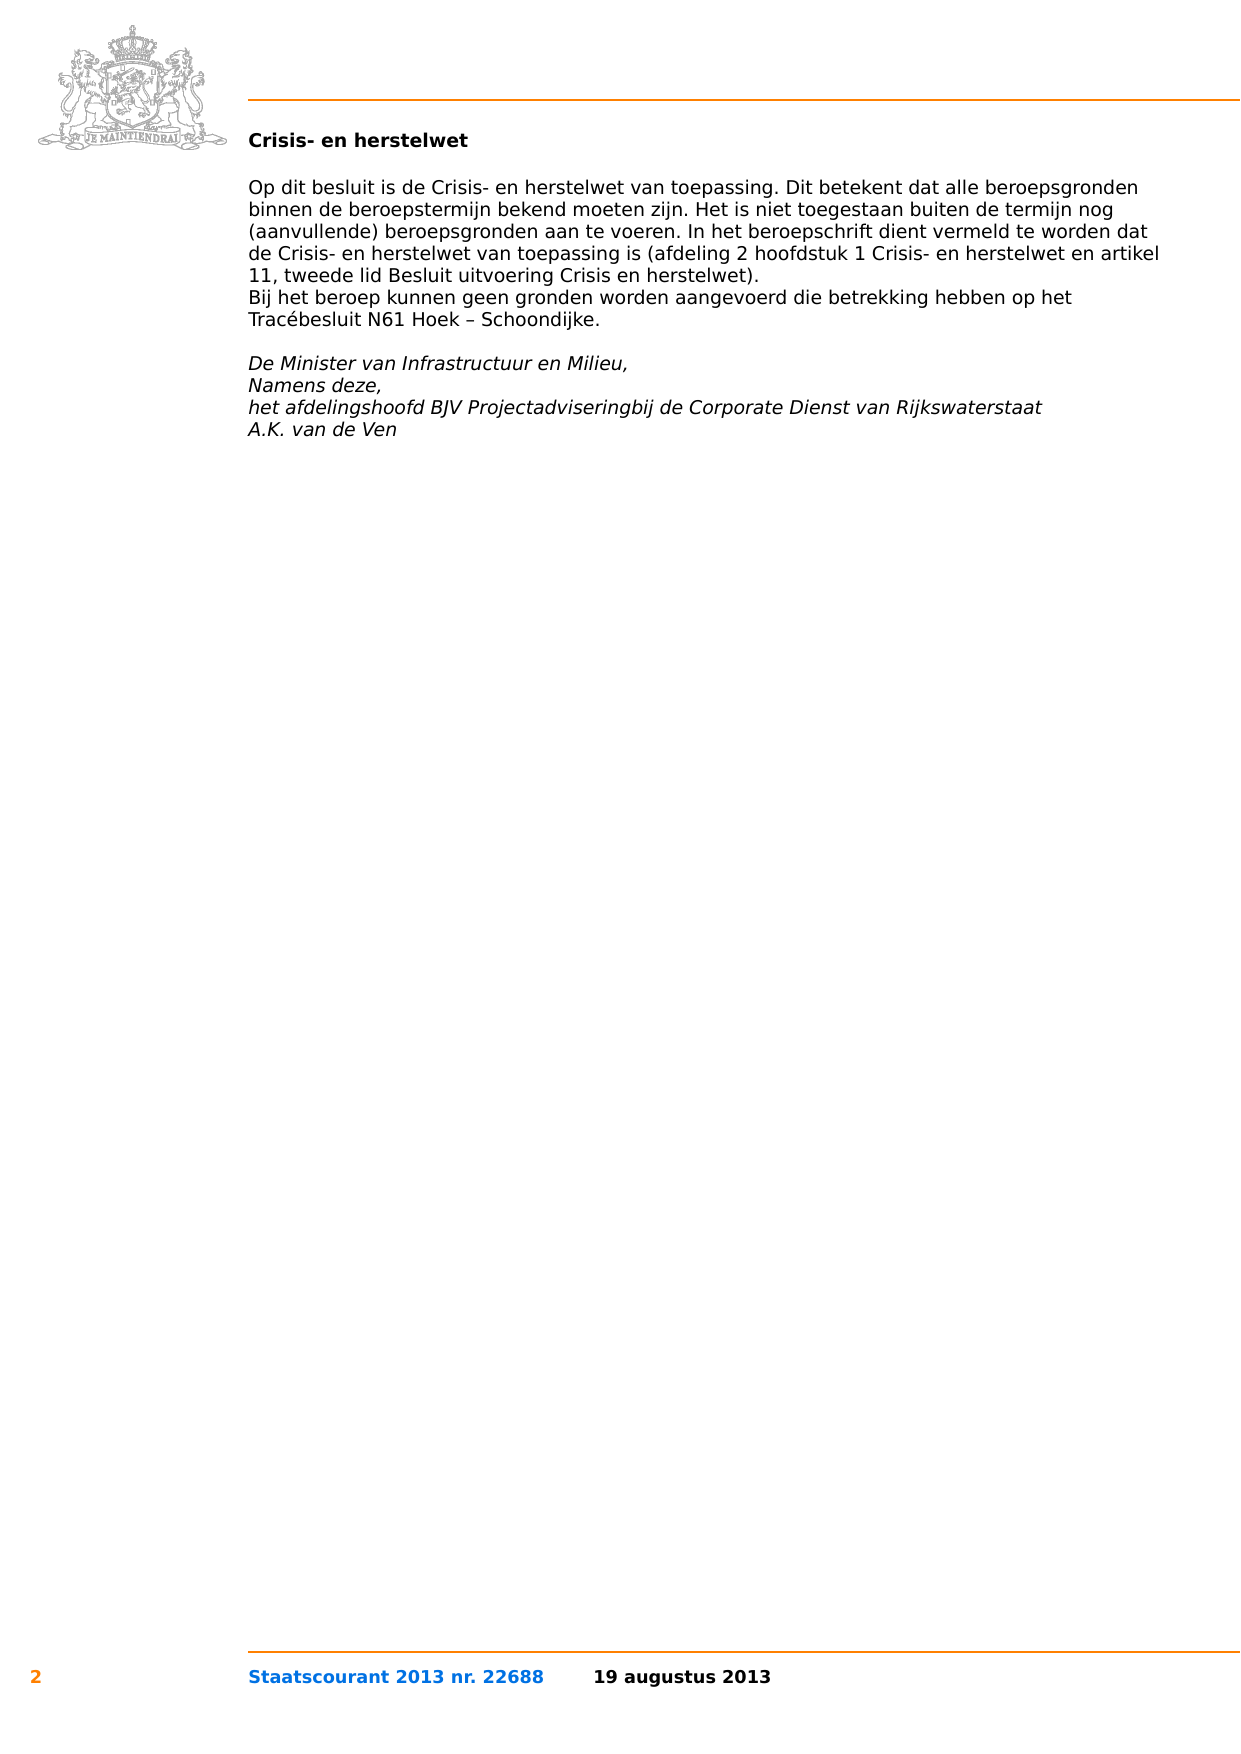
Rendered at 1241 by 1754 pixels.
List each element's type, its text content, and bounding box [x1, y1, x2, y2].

text Op dit besluit is de Crisis- en herstelwet van toepassing. Dit betekent dat alle beroepsgronden binnen de beroepstermijn bekend moeten zijn. Het is niet toegestaan buiten de termijn nog (aanvullende) beroepsgronden aan te voeren. In het beroepschrift dient vermeld te worden dat de Crisis- en herstelwet van toepassing is (afdeling 2 hoofdstuk 1 Crisis- en herstelwet en artikel 11, tweede lid Besluit uitvoering Crisis en herstelwet). [248, 177, 1163, 287]
text Bij het beroep kunnen geen gronden worden aangevoerd die betrekking hebben op het Tracébesluit N61 Hoek – Schoondijke. [248, 287, 1163, 331]
text De Minister van Infrastructuur en Milieu, Namens deze, het afdelingshoofd BJV Projectadviseringbij de Corporate Dienst van Rijkswaterstaat A.K. van de Ven [248, 353, 1163, 441]
picture [38, 25, 227, 150]
subtitle Crisis- en herstelwet [248, 130, 1163, 152]
